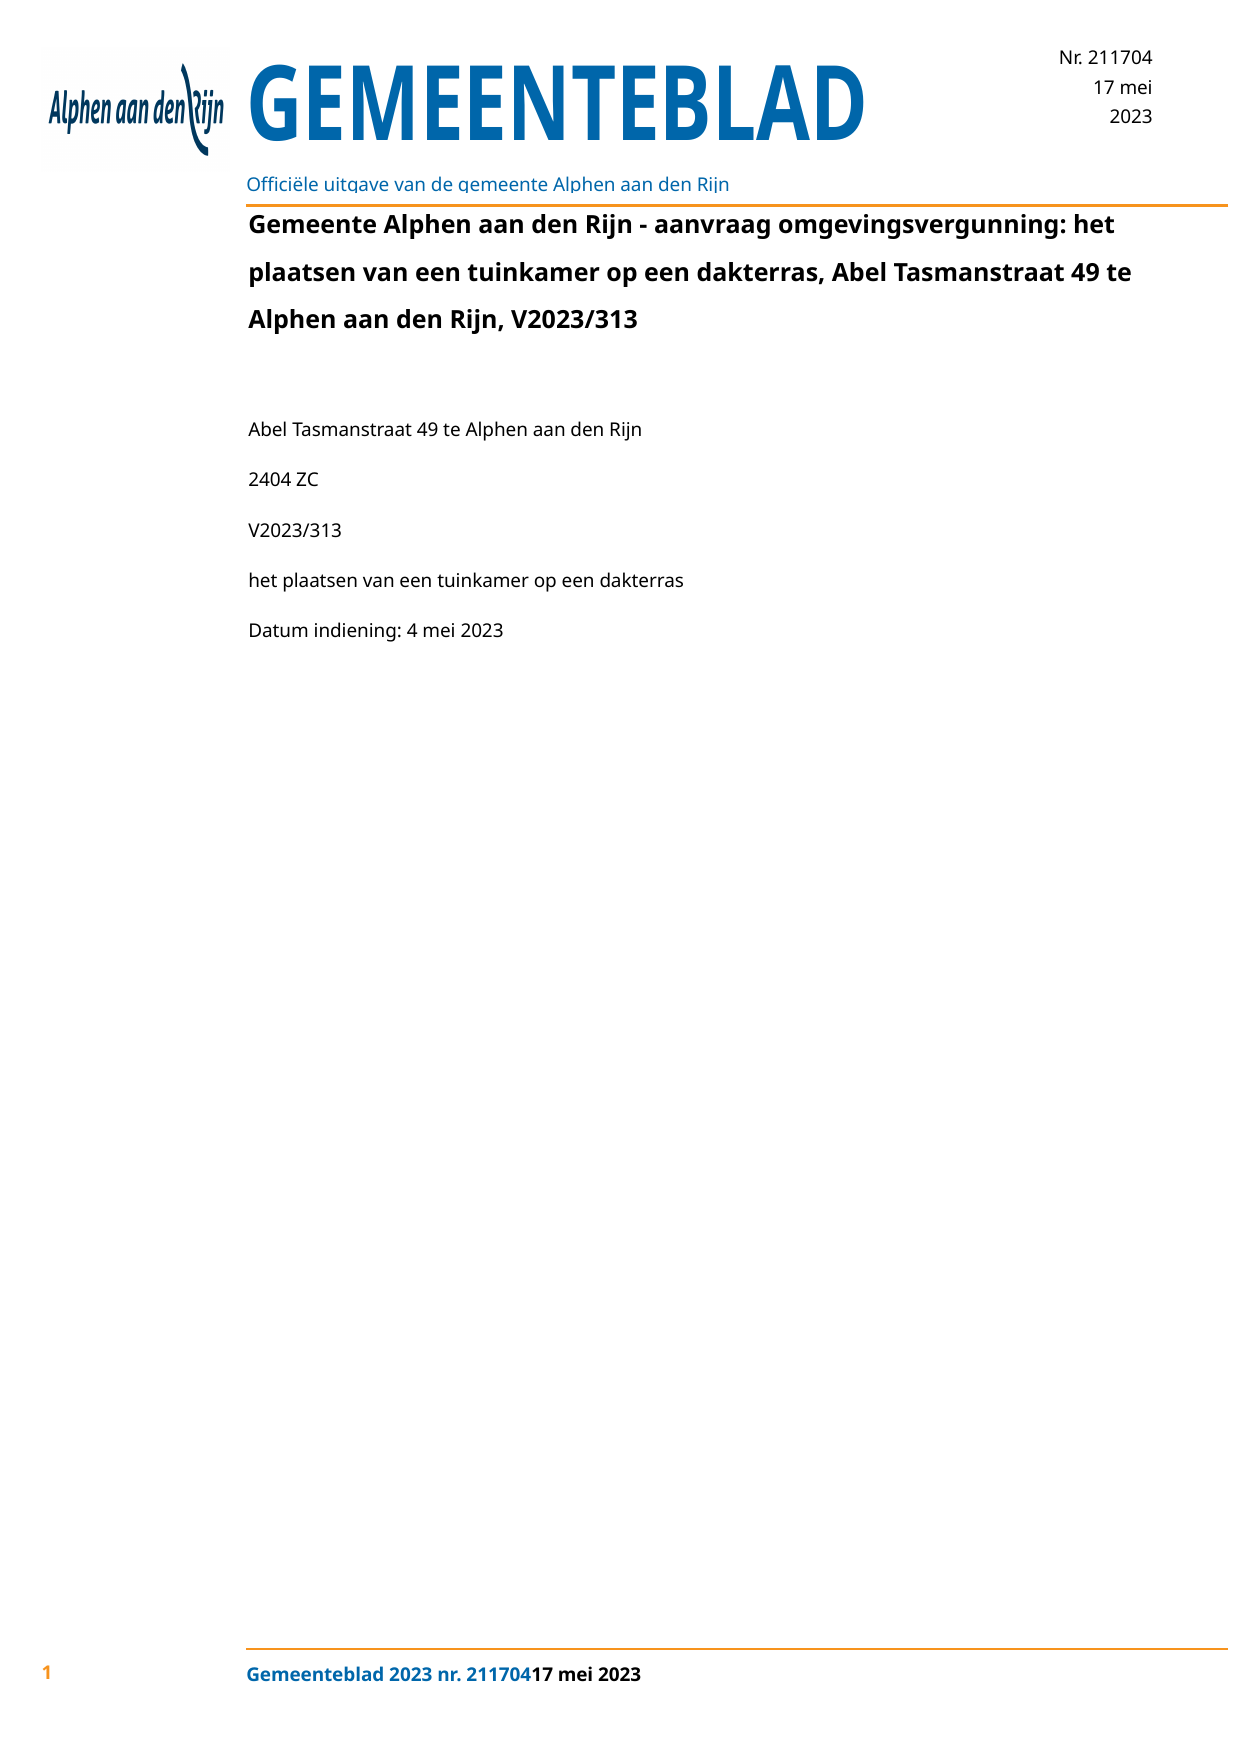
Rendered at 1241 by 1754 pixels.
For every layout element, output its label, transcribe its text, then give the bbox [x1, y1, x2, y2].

text Abel Tasmanstraat 49 te Alphen aan den Rijn [248, 416, 1152, 442]
text Datum indiening: 4 mei 2023 [248, 618, 1152, 643]
picture [41, 47, 231, 172]
text 2404 ZC [248, 466, 1152, 492]
text Gemeente Alphen aan den Rijn - aanvraag omgevingsvergunning: het plaatsen van een tuinkamer op een dakterras, Abel Tasmanstraat 49 te Alphen aan den Rijn, V2023/313 [248, 207, 1152, 336]
text V2023/313 [248, 517, 1152, 542]
text het plaatsen van een tuinkamer op een dakterras [248, 567, 1152, 593]
